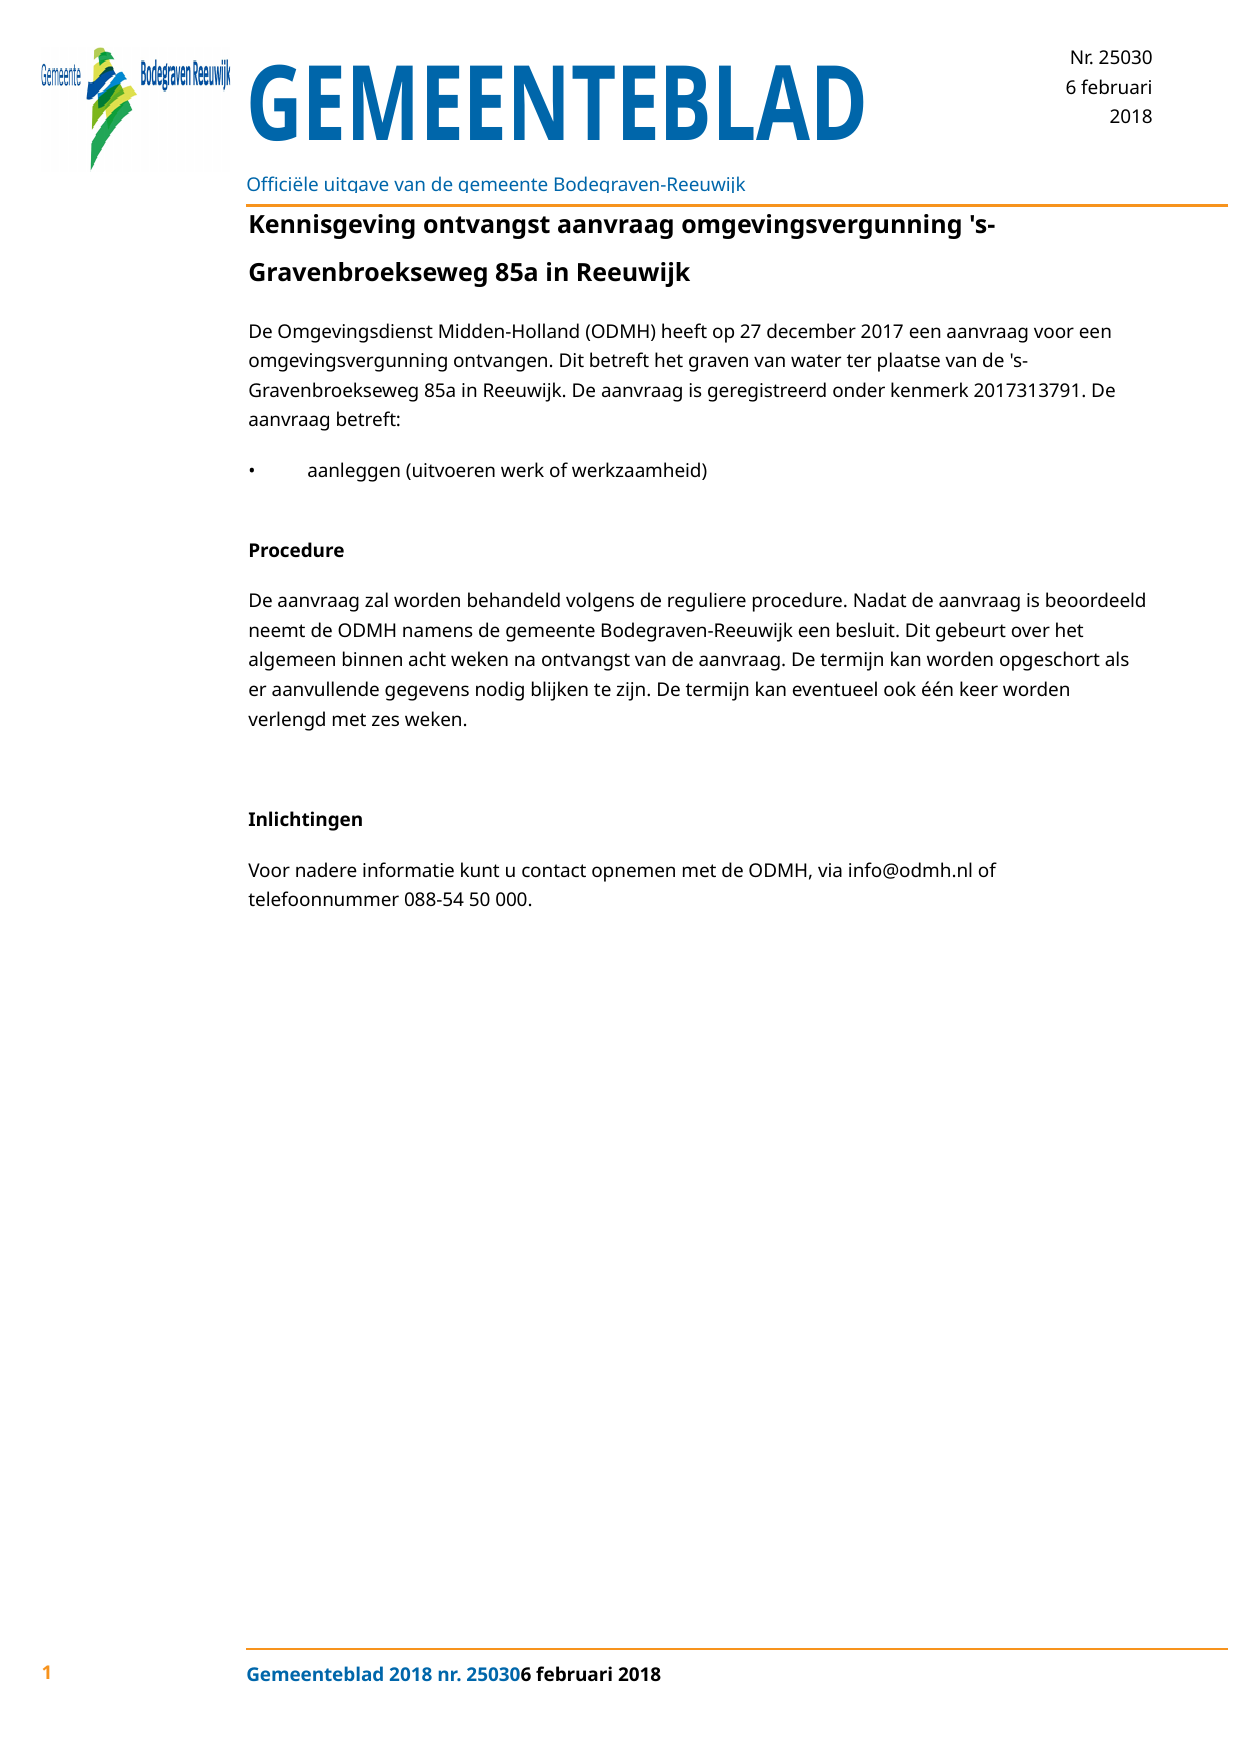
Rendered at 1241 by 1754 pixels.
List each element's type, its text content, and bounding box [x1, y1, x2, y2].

text Procedure [248, 537, 1152, 563]
list aanleggen (uitvoeren werk of werkzaamheid) [248, 457, 1152, 483]
picture [41, 47, 231, 172]
text Inlichtingen [248, 807, 1152, 832]
text De aanvraag zal worden behandeld volgens de reguliere procedure. Nadat de aanvraag is beoordeeld neemt de ODMH namens de gemeente Bodegraven-Reeuwijk een besluit. Dit gebeurt over het algemeen binnen acht weken na ontvangst van de aanvraag. De termijn kan worden opgeschort als er aanvullende gegevens nodig blijken te zijn. De termijn kan eventueel ook één keer worden verlengd met zes weken. [248, 587, 1152, 732]
text De Omgevingsdienst Midden-Holland (ODMH) heeft op 27 december 2017 een aanvraag voor een omgevingsvergunning ontvangen. Dit betreft het graven van water ter plaatse van de 's-Gravenbroekseweg 85a in Reeuwijk. De aanvraag is geregistreerd onder kenmerk 2017313791. De aanvraag betreft: [248, 318, 1152, 432]
text Kennisgeving ontvangst aanvraag omgevingsvergunning 's-Gravenbroekseweg 85a in Reeuwijk [248, 207, 1152, 288]
text Voor nadere informatie kunt u contact opnemen met de ODMH, via info@odmh.nl of telefoonnummer 088-54 50 000. [248, 857, 1152, 912]
